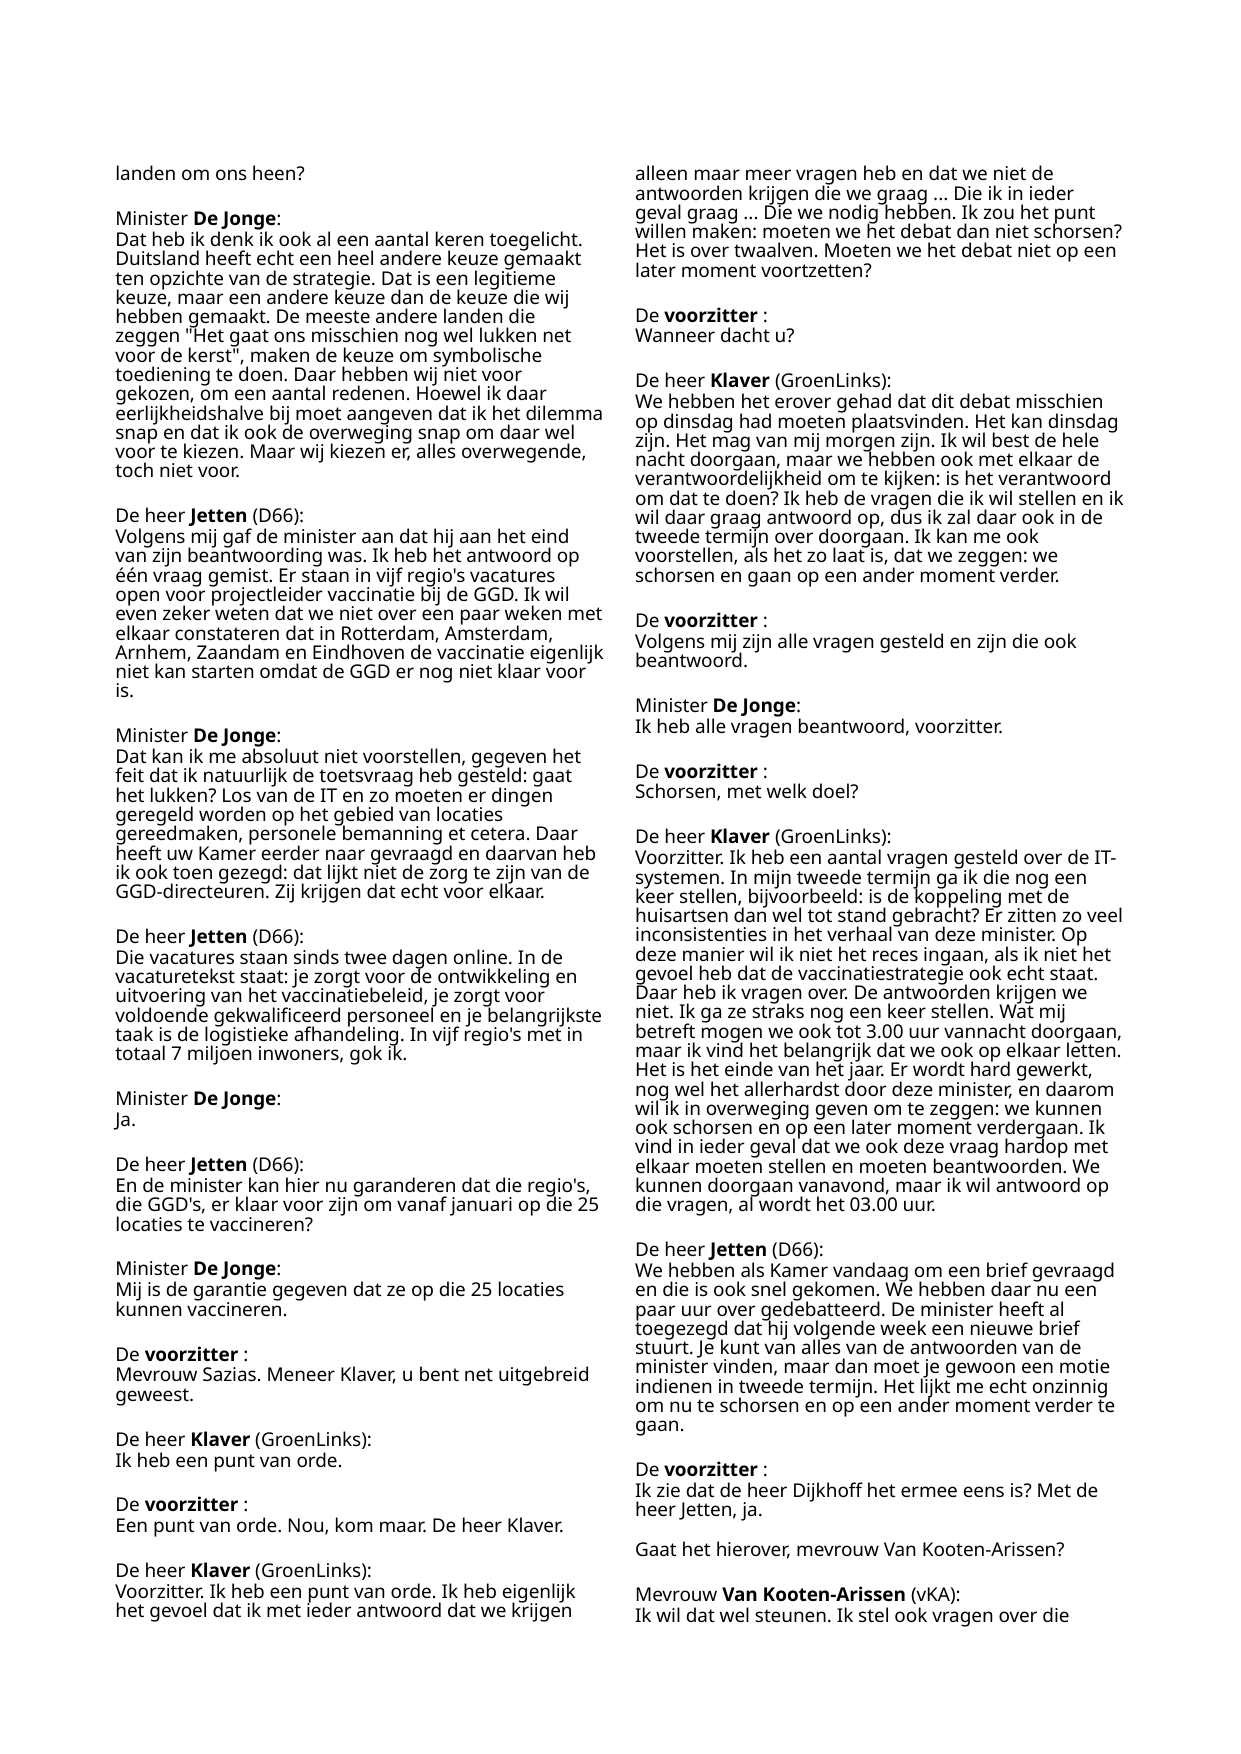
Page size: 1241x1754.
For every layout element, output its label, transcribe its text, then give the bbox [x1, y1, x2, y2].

text Dat kan ik me absoluut niet voorstellen, gegeven het feit dat ik natuurlijk de toetsvraag heb gesteld: gaat het lukken? Los van de IT en zo moeten er dingen geregeld worden op het gebied van locaties gereedmaken, personele bemanning et cetera. Daar heeft uw Kamer eerder naar gevraagd en daarvan heb ik ook toen gezegd: dat lijkt niet de zorg te zijn van de GGD-directeuren. Zij krijgen dat echt voor elkaar. [115, 748, 605, 902]
text De heer Jetten (D66): [115, 502, 605, 528]
text En de minister kan hier nu garanderen dat die regio's, die GGD's, er klaar voor zijn om vanaf januari op die 25 locaties te vaccineren? [115, 1177, 605, 1235]
text Wanneer dacht u? [635, 327, 1125, 347]
text Voorzitter. Ik heb een aantal vragen gesteld over de IT-systemen. In mijn tweede termijn ga ik die nog een keer stellen, bijvoorbeeld: is de koppeling met de huisartsen dan wel tot stand gebracht? Er zitten zo veel inconsistenties in het verhaal van deze minister. Op deze manier wil ik niet het reces ingaan, als ik niet het gevoel heb dat de vaccinatiestrategie ook echt staat. Daar heb ik vragen over. De antwoorden krijgen we niet. Ik ga ze straks nog een keer stellen. Wat mij betreft mogen we ook tot 3.00 uur vannacht doorgaan, maar ik vind het belangrijk dat we ook op elkaar letten. Het is het einde van het jaar. Er wordt hard gewerkt, nog wel het allerhardst door deze minister, en daarom wil ik in overweging geven om te zeggen: we kunnen ook schorsen en op een later moment verdergaan. Ik vind in ieder geval dat we ook deze vraag hardop met elkaar moeten stellen en moeten beantwoorden. We kunnen doorgaan vanavond, maar ik wil antwoord op die vragen, al wordt het 03.00 uur. [635, 849, 1125, 1216]
text Die vacatures staan sinds twee dagen online. In de vacaturetekst staat: je zorgt voor de ontwikkeling en uitvoering van het vaccinatiebeleid, je zorgt voor voldoende gekwalificeerd personeel en je belangrijkste taak is de logistieke afhandeling. In vijf regio's met in totaal 7 miljoen inwoners, gok ik. [115, 949, 605, 1064]
text landen om ons heen? [115, 165, 605, 184]
text Mij is de garantie gegeven dat ze op die 25 locaties kunnen vaccineren. [115, 1281, 605, 1320]
text Minister De Jonge: [115, 1256, 605, 1281]
text Mevrouw Sazias. Meneer Klaver, u bent net uitgebreid geweest. [115, 1366, 605, 1405]
text De heer Klaver (GroenLinks): [115, 1557, 605, 1583]
text Schorsen, met welk doel? [635, 783, 1125, 803]
text Voorzitter. Ik heb een punt van orde. Ik heb eigenlijk het gevoel dat ik met ieder antwoord dat we krijgen [115, 1583, 605, 1622]
text De heer Jetten (D66): [115, 923, 605, 949]
text Ik heb alle vragen beantwoord, voorzitter. [635, 718, 1125, 737]
text De heer Jetten (D66): [635, 1236, 1125, 1262]
text Mevrouw Van Kooten-Arissen (vKA): [635, 1581, 1125, 1607]
text Gaat het hierover, mevrouw Van Kooten-Arissen? [635, 1541, 1125, 1561]
text De heer Klaver (GroenLinks): [635, 368, 1125, 393]
text We hebben als Kamer vandaag om een brief gevraagd en die is ook snel gekomen. We hebben daar nu een paar uur over gedebatteerd. De minister heeft al toegezegd dat hij volgende week een nieuwe brief stuurt. Je kunt van alles van de antwoorden van de minister vinden, maar dan moet je gewoon een motie indienen in tweede termijn. Het lijkt me echt onzinnig om nu te schorsen en op een ander moment verder te gaan. [635, 1262, 1125, 1436]
text Ik zie dat de heer Dijkhoff het ermee eens is? Met de heer Jetten, ja. [635, 1482, 1125, 1521]
text Ik wil dat wel steunen. Ik stel ook vragen over die [635, 1607, 1125, 1626]
text De voorzitter : [115, 1341, 605, 1366]
text alleen maar meer vragen heb en dat we niet de antwoorden krijgen die we graag ... Die ik in ieder geval graag ... Die we nodig hebben. Ik zou het punt willen maken: moeten we het debat dan niet schorsen? Het is over twaalven. Moeten we het debat niet op een later moment voortzetten? [635, 165, 1125, 281]
text Volgens mij gaf de minister aan dat hij aan het eind van zijn beantwoording was. Ik heb het antwoord op één vraag gemist. Er staan in vijf regio's vacatures open voor projectleider vaccinatie bij de GGD. Ik wil even zeker weten dat we niet over een paar weken met elkaar constateren dat in Rotterdam, Amsterdam, Arnhem, Zaandam en Eindhoven de vaccinatie eigenlijk niet kan starten omdat de GGD er nog niet klaar voor is. [115, 528, 605, 702]
text De voorzitter : [635, 302, 1125, 327]
text De voorzitter : [115, 1492, 605, 1517]
text Een punt van orde. Nou, kom maar. De heer Klaver. [115, 1517, 605, 1537]
text De voorzitter : [635, 1456, 1125, 1482]
text De heer Jetten (D66): [115, 1151, 605, 1177]
text De heer Klaver (GroenLinks): [115, 1426, 605, 1452]
text De voorzitter : [635, 758, 1125, 783]
text We hebben het erover gehad dat dit debat misschien op dinsdag had moeten plaatsvinden. Het kan dinsdag zijn. Het mag van mij morgen zijn. Ik wil best de hele nacht doorgaan, maar we hebben ook met elkaar de verantwoordelijkheid om te kijken: is het verantwoord om dat te doen? Ik heb de vragen die ik wil stellen en ik wil daar graag antwoord op, dus ik zal daar ook in de tweede termijn over doorgaan. Ik kan me ook voorstellen, als het zo laat is, dat we zeggen: we schorsen en gaan op een ander moment verder. [635, 393, 1125, 586]
text Ik heb een punt van orde. [115, 1452, 605, 1471]
text Minister De Jonge: [635, 692, 1125, 718]
text Dat heb ik denk ik ook al een aantal keren toegelicht. Duitsland heeft echt een heel andere keuze gemaakt ten opzichte van de strategie. Dat is een legitieme keuze, maar een andere keuze dan de keuze die wij hebben gemaakt. De meeste andere landen die zeggen "Het gaat ons misschien nog wel lukken net voor de kerst", maken de keuze om symbolische toediening te doen. Daar hebben wij niet voor gekozen, om een aantal redenen. Hoewel ik daar eerlijkheidshalve bij moet aangeven dat ik het dilemma snap en dat ik ook de overweging snap om daar wel voor te kiezen. Maar wij kiezen er, alles overwegende, toch niet voor. [115, 231, 605, 482]
text Minister De Jonge: [115, 205, 605, 231]
text De voorzitter : [635, 607, 1125, 633]
text Minister De Jonge: [115, 1085, 605, 1111]
text Ja. [115, 1111, 605, 1130]
text Volgens mij zijn alle vragen gesteld en zijn die ook beantwoord. [635, 633, 1125, 671]
text Minister De Jonge: [115, 722, 605, 748]
text De heer Klaver (GroenLinks): [635, 824, 1125, 849]
